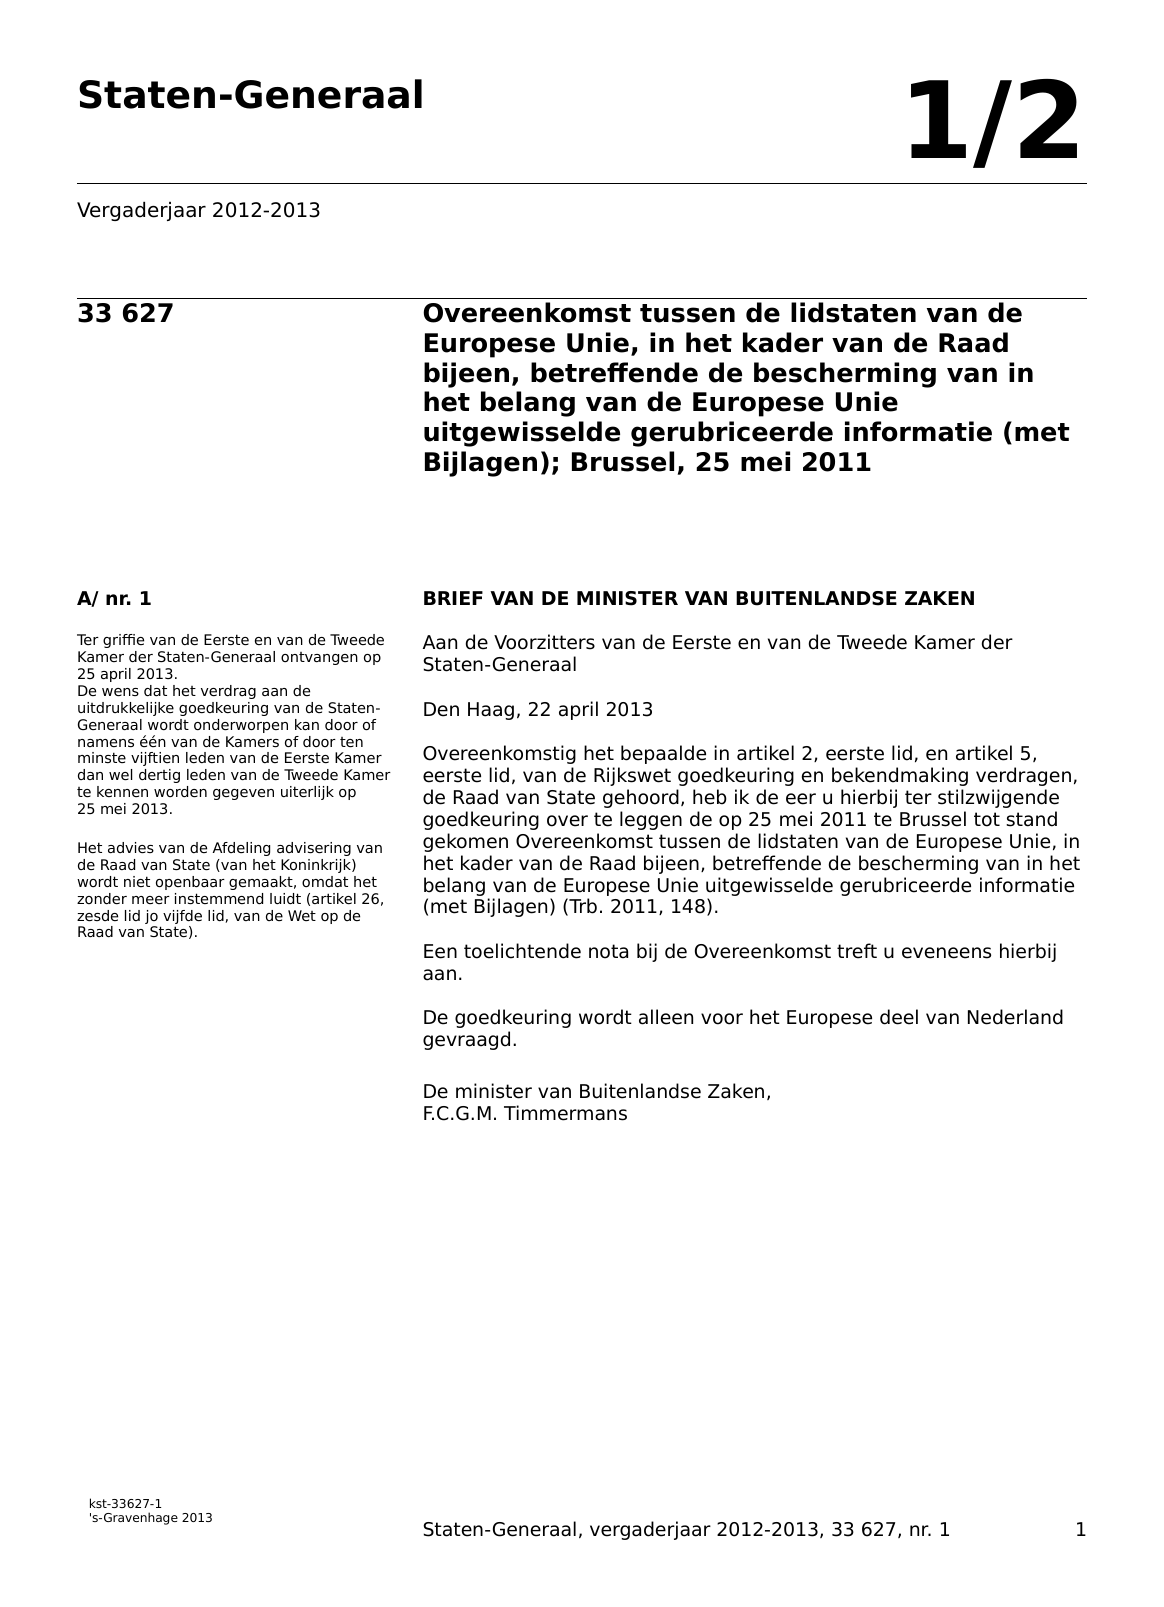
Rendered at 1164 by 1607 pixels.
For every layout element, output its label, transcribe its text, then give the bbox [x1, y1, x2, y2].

table_cell Vergaderjaar 2012-2013 [77, 184, 1087, 298]
text Een toelichtende nota bij de Overeenkomst treft u eveneens hierbij aan. [422, 941, 1087, 984]
text [77, 818, 399, 840]
table_header 1/2 [886, 59, 1087, 183]
text De goedkeuring wordt alleen voor het Europese deel van Nederland gevraagd. [422, 1007, 1087, 1051]
subtitle A/ nr. 1 BRIEF VAN DE MINISTER VAN BUITENLANDSE ZAKEN [77, 588, 1087, 610]
text Den Haag, 22 april 2013 [422, 698, 1087, 720]
text 's-Gravenhage 2013 [88, 1511, 323, 1525]
text De wens dat het verdrag aan de uitdrukkelijke goedkeuring van de Staten-Generaal wordt onderworpen kan door of namens één van de Kamers of door ten minste vijftien leden van de Eerste Kamer dan wel dertig leden van de Tweede Kamer te kennen worden gegeven uiterlijk op 25 mei 2013. [77, 683, 399, 818]
text Aan de Voorzitters van de Eerste en van de Tweede Kamer der Staten-Generaal [422, 632, 1087, 676]
subtitle 33 627 Overeenkomst tussen de lidstaten van de Europese Unie, in het kader van de Raad bijeen, betreffende de bescherming van in het belang van de Europese Unie uitgewisselde gerubriceerde informatie (met Bijlagen); Brussel, 25 mei 2011 [77, 299, 1087, 477]
text Het advies van de Afdeling advisering van de Raad van State (van het Koninkrijk) wordt niet openbaar gemaakt, omdat het zonder meer instemmend luidt (artikel 26, zesde lid jo vijfde lid, van de Wet op de Raad van State). [77, 840, 399, 941]
text De minister van Buitenlandse Zaken, F.C.G.M. Timmermans [422, 1081, 1087, 1125]
text kst-33627-1 [88, 1497, 323, 1511]
table_header Staten-Generaal [77, 59, 886, 183]
text Ter griffie van de Eerste en van de Tweede Kamer der Staten-Generaal ontvangen op 25 april 2013. [77, 632, 399, 683]
text Overeenkomstig het bepaalde in artikel 2, eerste lid, en artikel 5, eerste lid, van de Rijkswet goedkeuring en bekendmaking verdragen, de Raad van State gehoord, heb ik de eer u hierbij ter stilzwijgende goedkeuring over te leggen de op 25 mei 2011 te Brussel tot stand gekomen Overeenkomst tussen de lidstaten van de Europese Unie, in het kader van de Raad bijeen, betreffende de bescherming van in het belang van de Europese Unie uitgewisselde gerubriceerde informatie (met Bijlagen) (Trb. 2011, 148). [422, 743, 1087, 918]
